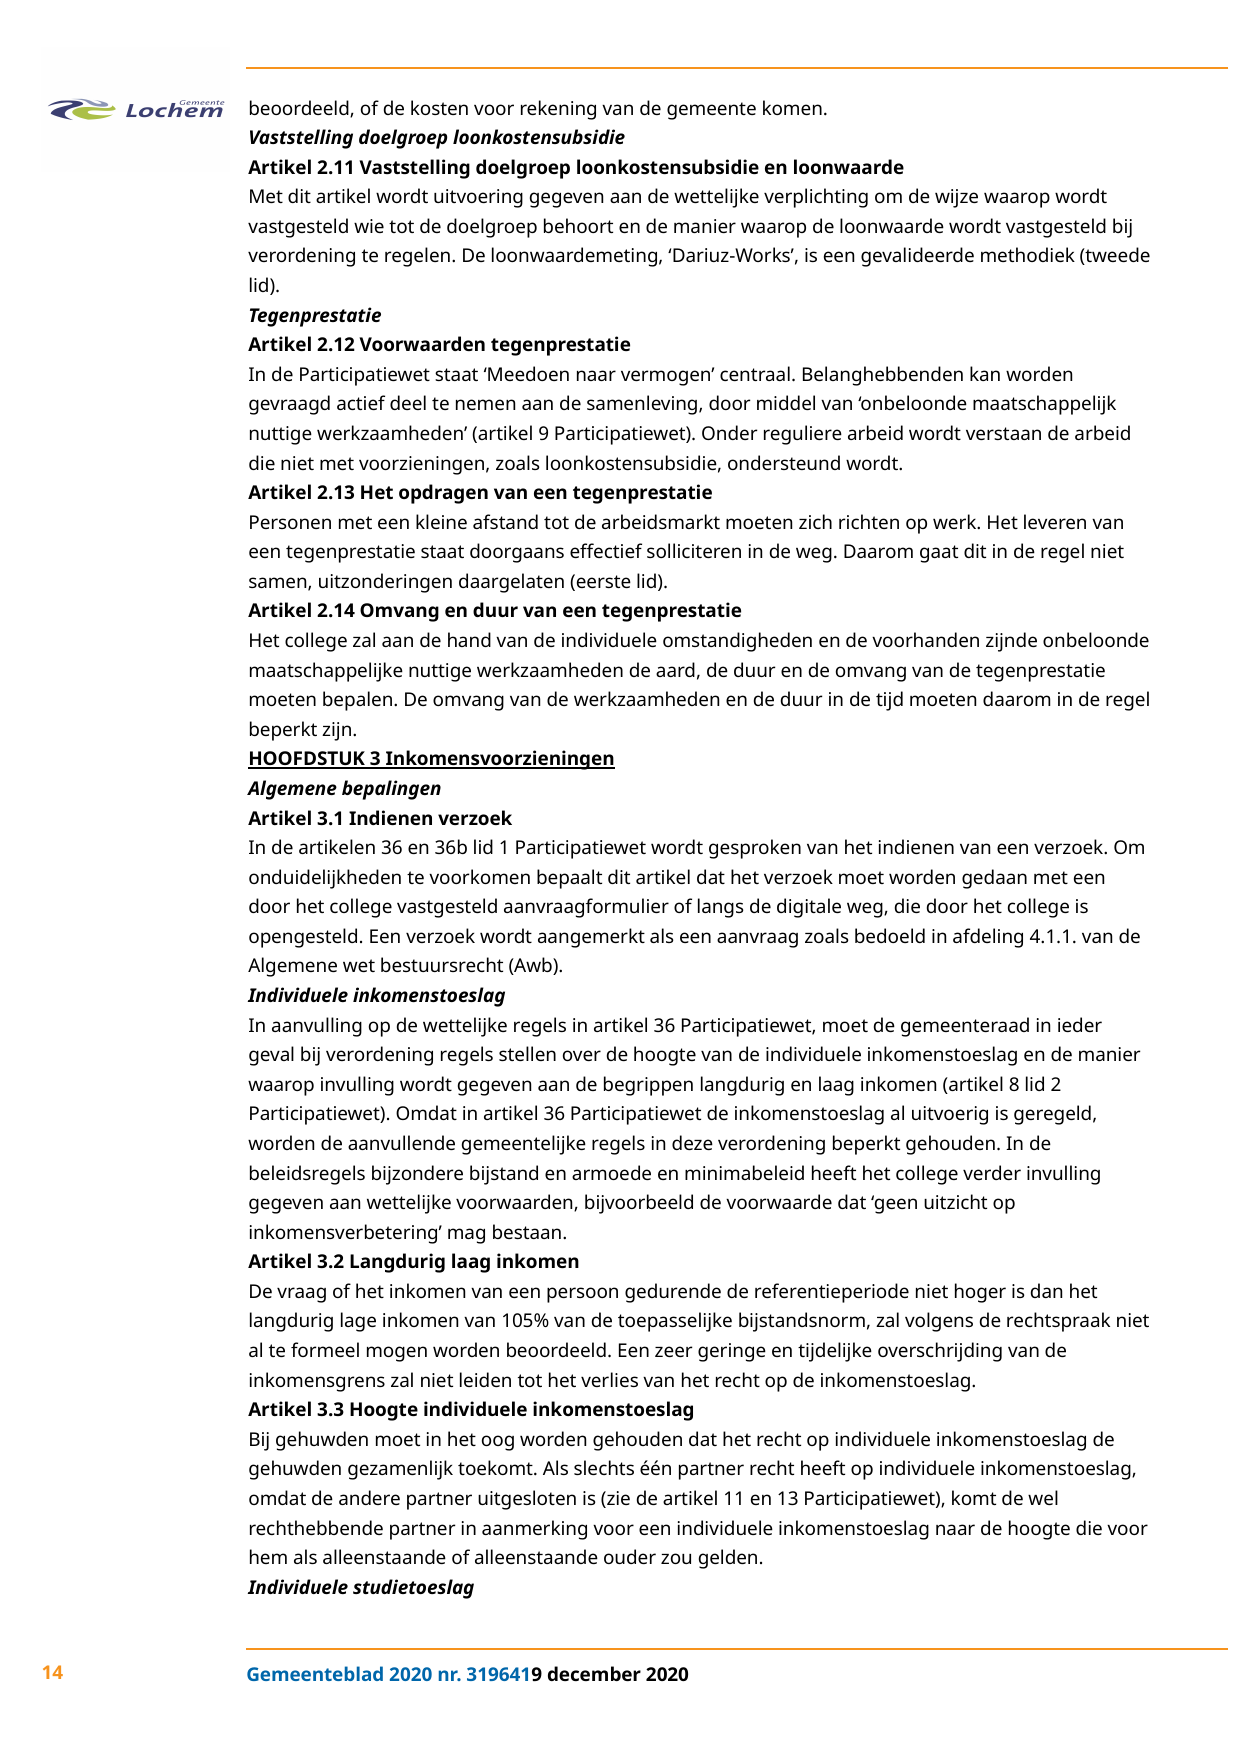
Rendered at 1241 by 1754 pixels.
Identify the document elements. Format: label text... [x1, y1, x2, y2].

text Artikel 2.11 Vaststelling doelgroep loonkostensubsidie en loonwaarde [248, 154, 1152, 180]
text In de Participatiewet staat ‘Meedoen naar vermogen’ centraal. Belanghebbenden kan worden gevraagd actief deel te nemen aan de samenleving, door middel van ‘onbeloonde maatschappelijk nuttige werkzaamheden’ (artikel 9 Participatiewet). Onder reguliere arbeid wordt verstaan de arbeid die niet met voorzieningen, zoals loonkostensubsidie, ondersteund wordt. [248, 361, 1152, 476]
text Artikel 2.14 Omvang en duur van een tegenprestatie [248, 598, 1152, 623]
text Tegenprestatie [248, 302, 1152, 328]
text Artikel 2.13 Het opdragen van een tegenprestatie [248, 479, 1152, 505]
text Artikel 3.3 Hoogte individuele inkomenstoeslag [248, 1396, 1152, 1422]
picture [41, 47, 231, 172]
text Artikel 2.12 Voorwaarden tegenprestatie [248, 331, 1152, 357]
text Het college zal aan de hand van de individuele omstandigheden en de voorhanden zijnde onbeloonde maatschappelijke nuttige werkzaamheden de aard, de duur en de omvang van de tegenprestatie moeten bepalen. De omvang van de werkzaamheden en de duur in de tijd moeten daarom in de regel beperkt zijn. [248, 627, 1152, 742]
text Individuele studietoeslag [248, 1574, 1152, 1600]
text Bij gehuwden moet in het oog worden gehouden dat het recht op individuele inkomenstoeslag de gehuwden gezamenlijk toekomt. Als slechts één partner recht heeft op individuele inkomenstoeslag, omdat de andere partner uitgesloten is (zie de artikel 11 en 13 Participatiewet), komt de wel rechthebbende partner in aanmerking voor een individuele inkomenstoeslag naar de hoogte die voor hem als alleenstaande of alleenstaande ouder zou gelden. [248, 1426, 1152, 1570]
text De vraag of het inkomen van een persoon gedurende de referentieperiode niet hoger is dan het langdurig lage inkomen van 105% van de toepasselijke bijstandsnorm, zal volgens de rechtspraak niet al te formeel mogen worden beoordeeld. Een zeer geringe en tijdelijke overschrijding van de inkomensgrens zal niet leiden tot het verlies van het recht op de inkomenstoeslag. [248, 1278, 1152, 1393]
text Artikel 3.1 Indienen verzoek [248, 805, 1152, 831]
text In aanvulling op de wettelijke regels in artikel 36 Participatiewet, moet de gemeenteraad in ieder geval bij verordening regels stellen over de hoogte van de individuele inkomenstoeslag en de manier waarop invulling wordt gegeven aan de begrippen langdurig en laag inkomen (artikel 8 lid 2 Participatiewet). Omdat in artikel 36 Participatiewet de inkomenstoeslag al uitvoerig is geregeld, worden de aanvullende gemeentelijke regels in deze verordening beperkt gehouden. In de beleidsregels bijzondere bijstand en armoede en minimabeleid heeft het college verder invulling gegeven aan wettelijke voorwaarden, bijvoorbeeld de voorwaarde dat ‘geen uitzicht op inkomensverbetering’ mag bestaan. [248, 1012, 1152, 1245]
text Vaststelling doelgroep loonkostensubsidie [248, 124, 1152, 150]
text In de artikelen 36 en 36b lid 1 Participatiewet wordt gesproken van het indienen van een verzoek. Om onduidelijkheden te voorkomen bepaalt dit artikel dat het verzoek moet worden gedaan met een door het college vastgesteld aanvraagformulier of langs de digitale weg, die door het college is opengesteld. Een verzoek wordt aangemerkt als een aanvraag zoals bedoeld in afdeling 4.1.1. van de Algemene wet bestuursrecht (Awb). [248, 834, 1152, 978]
text Algemene bepalingen [248, 775, 1152, 801]
text Artikel 3.2 Langdurig laag inkomen [248, 1248, 1152, 1274]
text Met dit artikel wordt uitvoering gegeven aan de wettelijke verplichting om de wijze waarop wordt vastgesteld wie tot de doelgroep behoort en de manier waarop de loonwaarde wordt vastgesteld bij verordening te regelen. De loonwaardemeting, ‘Dariuz-Works’, is een gevalideerde methodiek (tweede lid). [248, 183, 1152, 298]
text Personen met een kleine afstand tot de arbeidsmarkt moeten zich richten op werk. Het leveren van een tegenprestatie staat doorgaans effectief solliciteren in de weg. Daarom gaat dit in de regel niet samen, uitzonderingen daargelaten (eerste lid). [248, 509, 1152, 594]
text HOOFDSTUK 3 Inkomensvoorzieningen [248, 746, 1152, 771]
text beoordeeld, of de kosten voor rekening van de gemeente komen. [248, 95, 1152, 121]
text Individuele inkomenstoeslag [248, 982, 1152, 1008]
